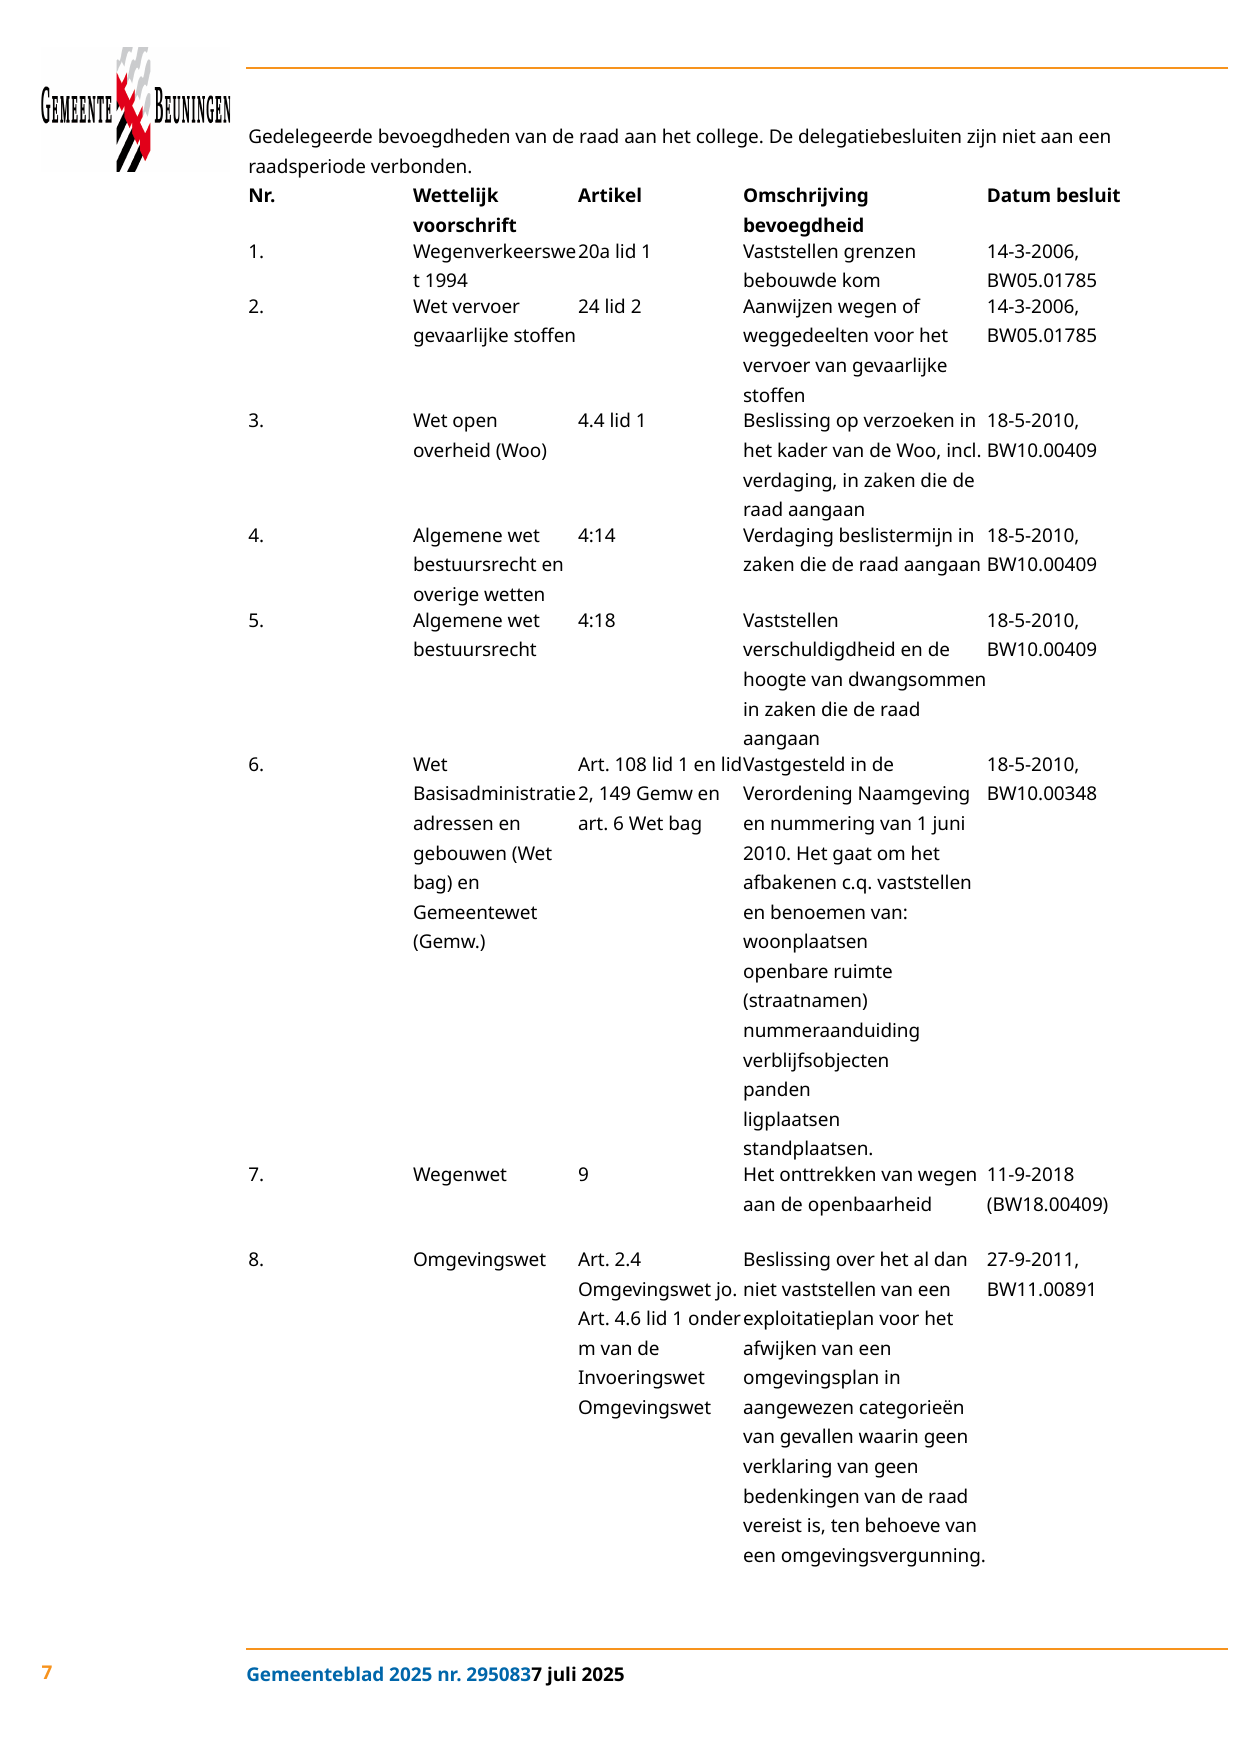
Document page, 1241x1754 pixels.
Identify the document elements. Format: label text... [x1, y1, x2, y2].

table_cell Vaststellen verschuldigdheid en de hoogte van dwangsommen in zaken die de raad aangaan [743, 607, 987, 751]
table_cell Art. 2.4 Omgevingswet jo. Art. 4.6 lid 1 onder m van de Invoeringswet Omgevingswet [578, 1246, 743, 1568]
table_cell 18-5-2010, BW10.00409 [987, 607, 1152, 751]
table_cell Vaststellen grenzen bebouwde kom [743, 238, 987, 293]
table_cell Het onttrekken van wegen aan de openbaarheid [743, 1161, 987, 1246]
table_header Omschrijving bevoegdheid [743, 183, 987, 238]
table_cell Wet Basisadministratie adressen en gebouwen (Wet bag) en Gemeentewet (Gemw.) [413, 751, 578, 1161]
table_cell Verdaging beslistermijn in zaken die de raad aangaan [743, 522, 987, 607]
table_cell Beslissing over het al dan niet vaststellen van een exploitatieplan voor het afwijken van een omgevingsplan in aangewezen categorieën van gevallen waarin geen verklaring van geen bedenkingen van de raad vereist is, ten behoeve van een omgevingsvergunning. [743, 1246, 987, 1568]
table_header Datum besluit [987, 183, 1152, 238]
table_cell 11-9-2018 (BW18.00409) [987, 1161, 1152, 1246]
table_cell 24 lid 2 [578, 293, 743, 408]
table_cell 18-5-2010, BW10.00409 [987, 522, 1152, 607]
table_cell 4.4 lid 1 [578, 408, 743, 522]
table_header Artikel [578, 183, 743, 238]
picture [41, 47, 231, 172]
table_cell 27-9-2011, BW11.00891 [987, 1246, 1152, 1568]
table_cell 14-3-2006, BW05.01785 [987, 238, 1152, 293]
table_cell Omgevingswet [413, 1246, 578, 1568]
table_cell Wet open overheid (Woo) [413, 408, 578, 522]
table_cell 3. [248, 408, 413, 522]
table_cell 4:14 [578, 522, 743, 607]
table_cell 4:18 [578, 607, 743, 751]
table_cell 1. [248, 238, 413, 293]
table_header Nr. [248, 183, 413, 238]
table_cell Art. 108 lid 1 en lid 2, 149 Gemw en art. 6 Wet bag [578, 751, 743, 1161]
table_cell 18-5-2010, BW10.00409 [987, 408, 1152, 522]
table_cell 6. [248, 751, 413, 1161]
text Gedelegeerde bevoegdheden van de raad aan het college. De delegatiebesluiten zijn niet aan een raadsperiode verbonden. [248, 123, 1152, 178]
table_cell Vastgesteld in de Verordening Naamgeving en nummering van 1 juni 2010. Het gaat om het afbakenen c.q. vaststellen en benoemen van: woonplaatsen openbare ruimte (straatnamen) nummeraanduiding verblijfsobjecten panden ligplaatsen standplaatsen. [743, 751, 987, 1161]
table_cell 5. [248, 607, 413, 751]
table_cell Algemene wet bestuursrecht en overige wetten [413, 522, 578, 607]
table_cell Algemene wet bestuursrecht [413, 607, 578, 751]
table_cell Beslissing op verzoeken in het kader van de Woo, incl. verdaging, in zaken die de raad aangaan [743, 408, 987, 522]
table_cell 4. [248, 522, 413, 607]
table_cell Aanwijzen wegen of weggedeelten voor het vervoer van gevaarlijke stoffen [743, 293, 987, 408]
table_cell 2. [248, 293, 413, 408]
table_cell 7. [248, 1161, 413, 1246]
table_cell 14-3-2006, BW05.01785 [987, 293, 1152, 408]
table_header Wettelijk voorschrift [413, 183, 578, 238]
table_cell 18-5-2010, BW10.00348 [987, 751, 1152, 1161]
table_cell Wet vervoer gevaarlijke stoffen [413, 293, 578, 408]
table_cell Wegenwet [413, 1161, 578, 1246]
table_cell 20a lid 1 [578, 238, 743, 293]
table_cell Wegenverkeerswet 1994 [413, 238, 578, 293]
table_cell 9 [578, 1161, 743, 1246]
table_cell 8. [248, 1246, 413, 1568]
